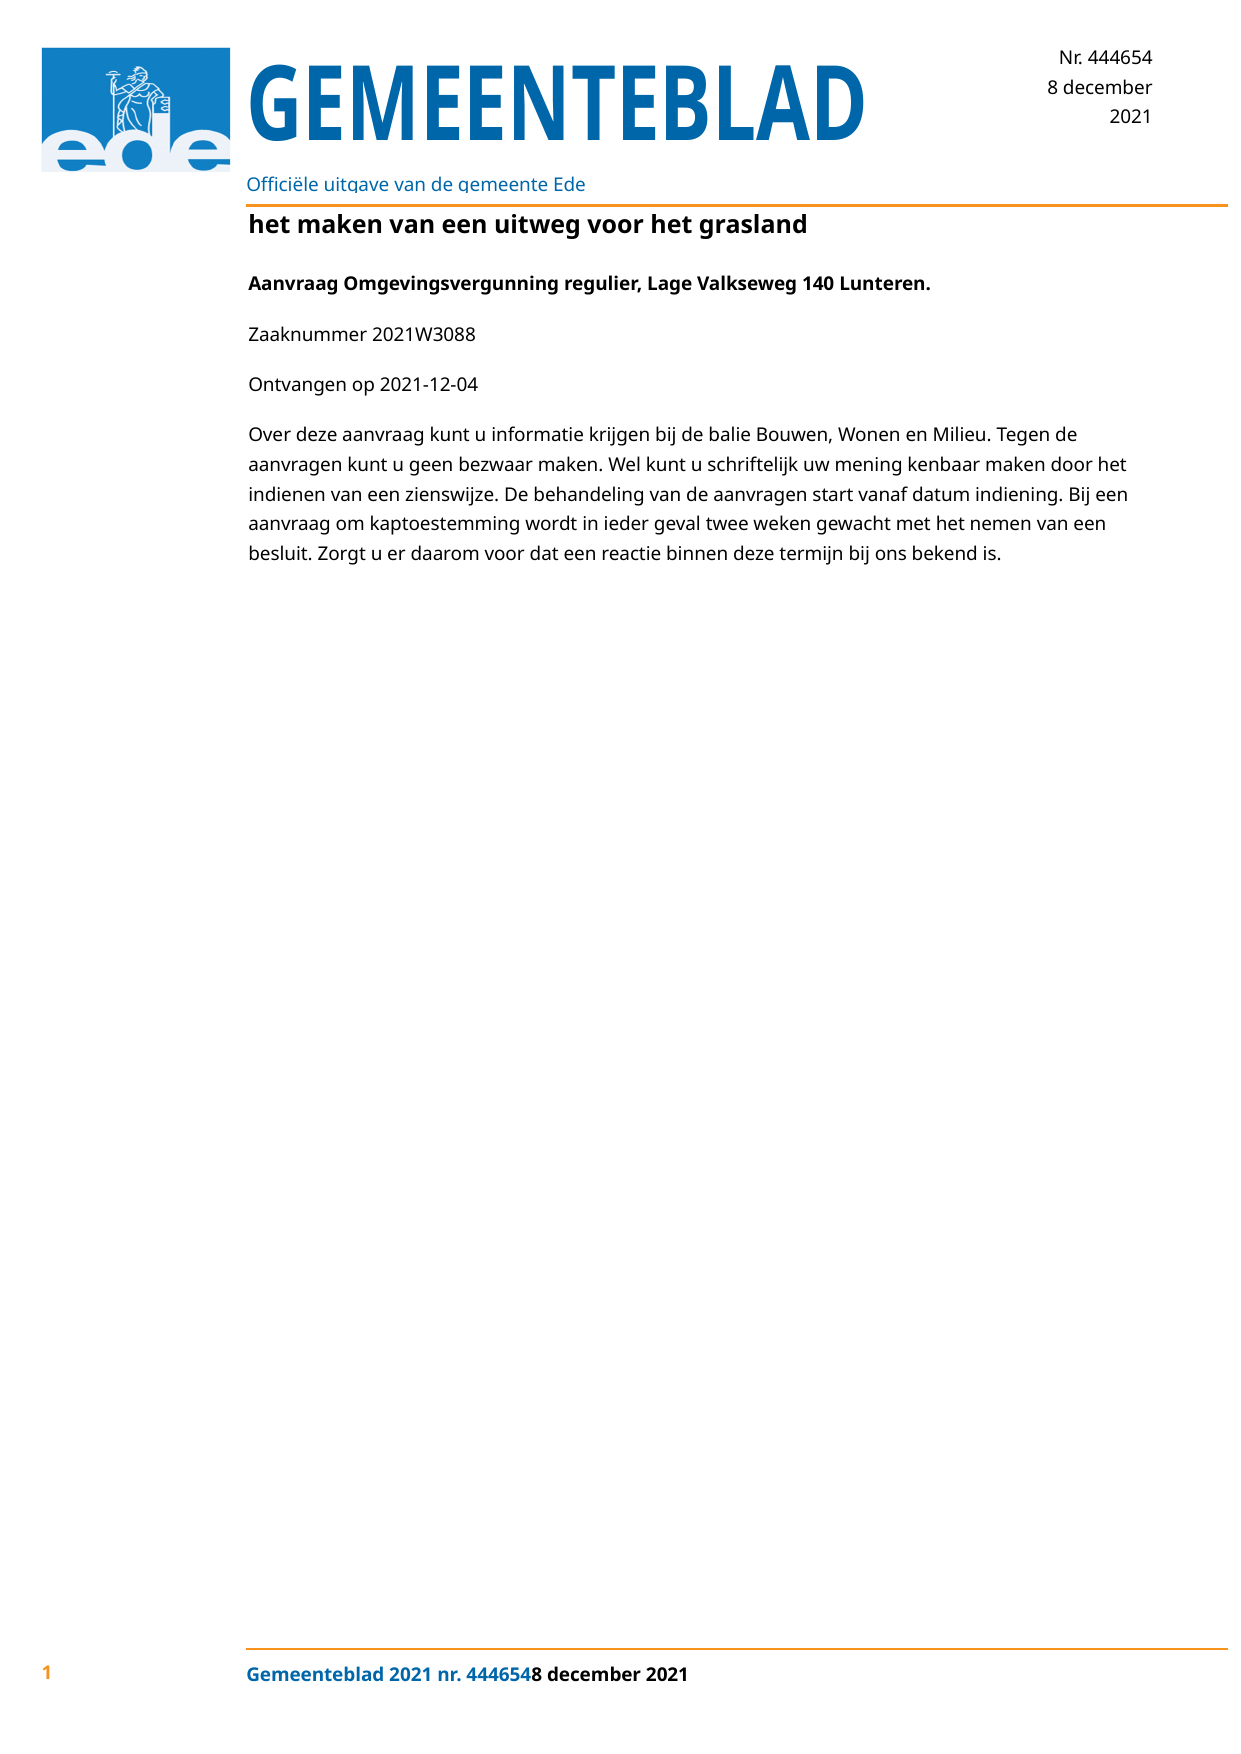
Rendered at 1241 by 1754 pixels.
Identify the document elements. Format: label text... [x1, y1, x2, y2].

text Ontvangen op 2021-12-04 [248, 371, 1152, 397]
picture [41, 47, 231, 172]
text Over deze aanvraag kunt u informatie krijgen bij de balie Bouwen, Wonen en Milieu. Tegen de aanvragen kunt u geen bezwaar maken. Wel kunt u schriftelijk uw mening kenbaar maken door het indienen van een zienswijze. De behandeling van de aanvragen start vanaf datum indiening. Bij een aanvraag om kaptoestemming wordt in ieder geval twee weken gewacht met het nemen van een besluit. Zorgt u er daarom voor dat een reactie binnen deze termijn bij ons bekend is. [248, 422, 1152, 566]
text het maken van een uitweg voor het grasland [248, 207, 1152, 241]
text Aanvraag Omgevingsvergunning regulier, Lage Valkseweg 140 Lunteren. [248, 270, 1152, 296]
text Zaaknummer 2021W3088 [248, 321, 1152, 346]
